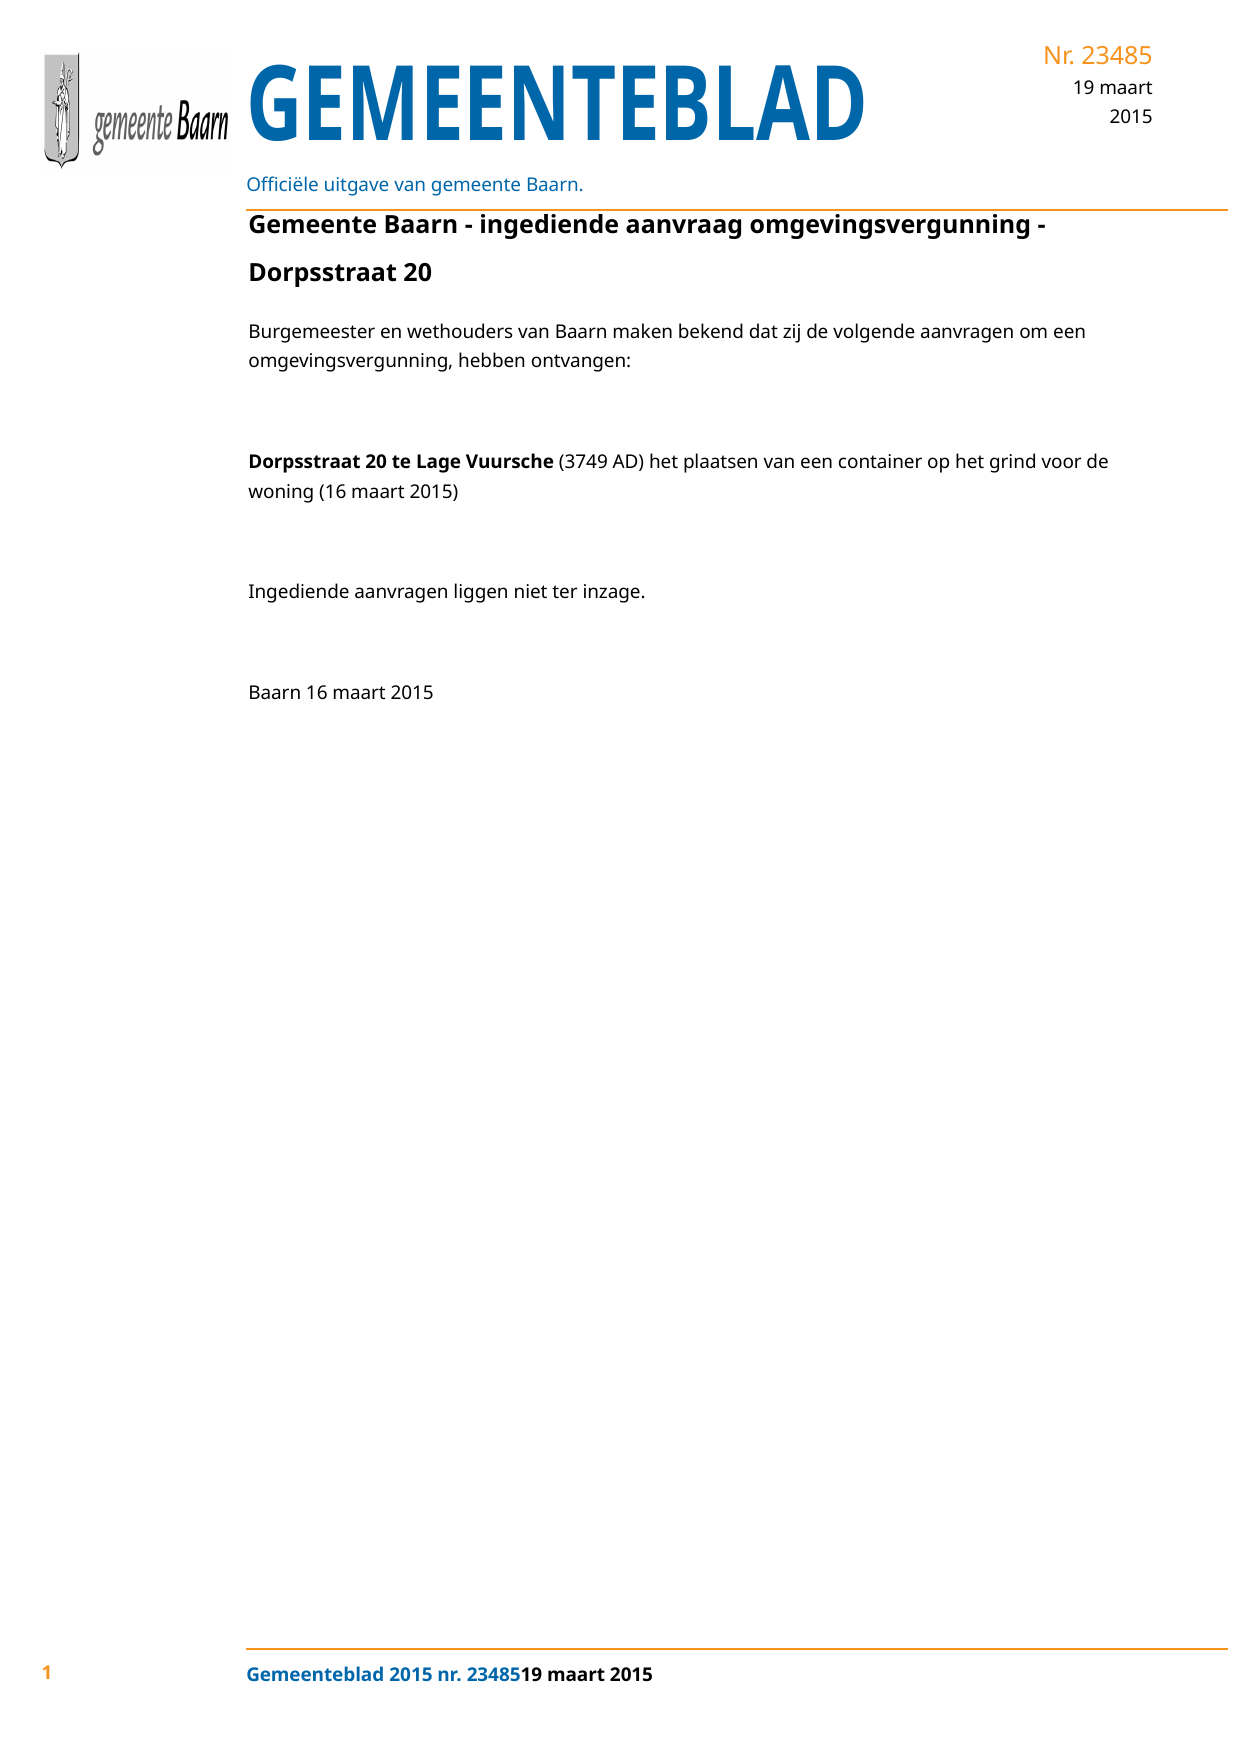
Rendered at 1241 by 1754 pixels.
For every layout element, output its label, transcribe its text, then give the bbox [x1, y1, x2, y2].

text Gemeente Baarn - ingediende aanvraag omgevingsvergunning - Dorpsstraat 20 [248, 211, 1152, 288]
text Burgemeester en wethouders van Baarn maken bekend dat zij de volgende aanvragen om een omgevingsvergunning, hebben ontvangen: [248, 318, 1152, 373]
text Baarn 16 maart 2015 [248, 679, 1152, 705]
picture [41, 47, 231, 172]
text Ingediende aanvragen liggen niet ter inzage. [248, 579, 1152, 604]
text Dorpsstraat 20 te Lage Vuursche (3749 AD) het plaatsen van een container op het grind voor de woning (16 maart 2015) [248, 448, 1152, 504]
